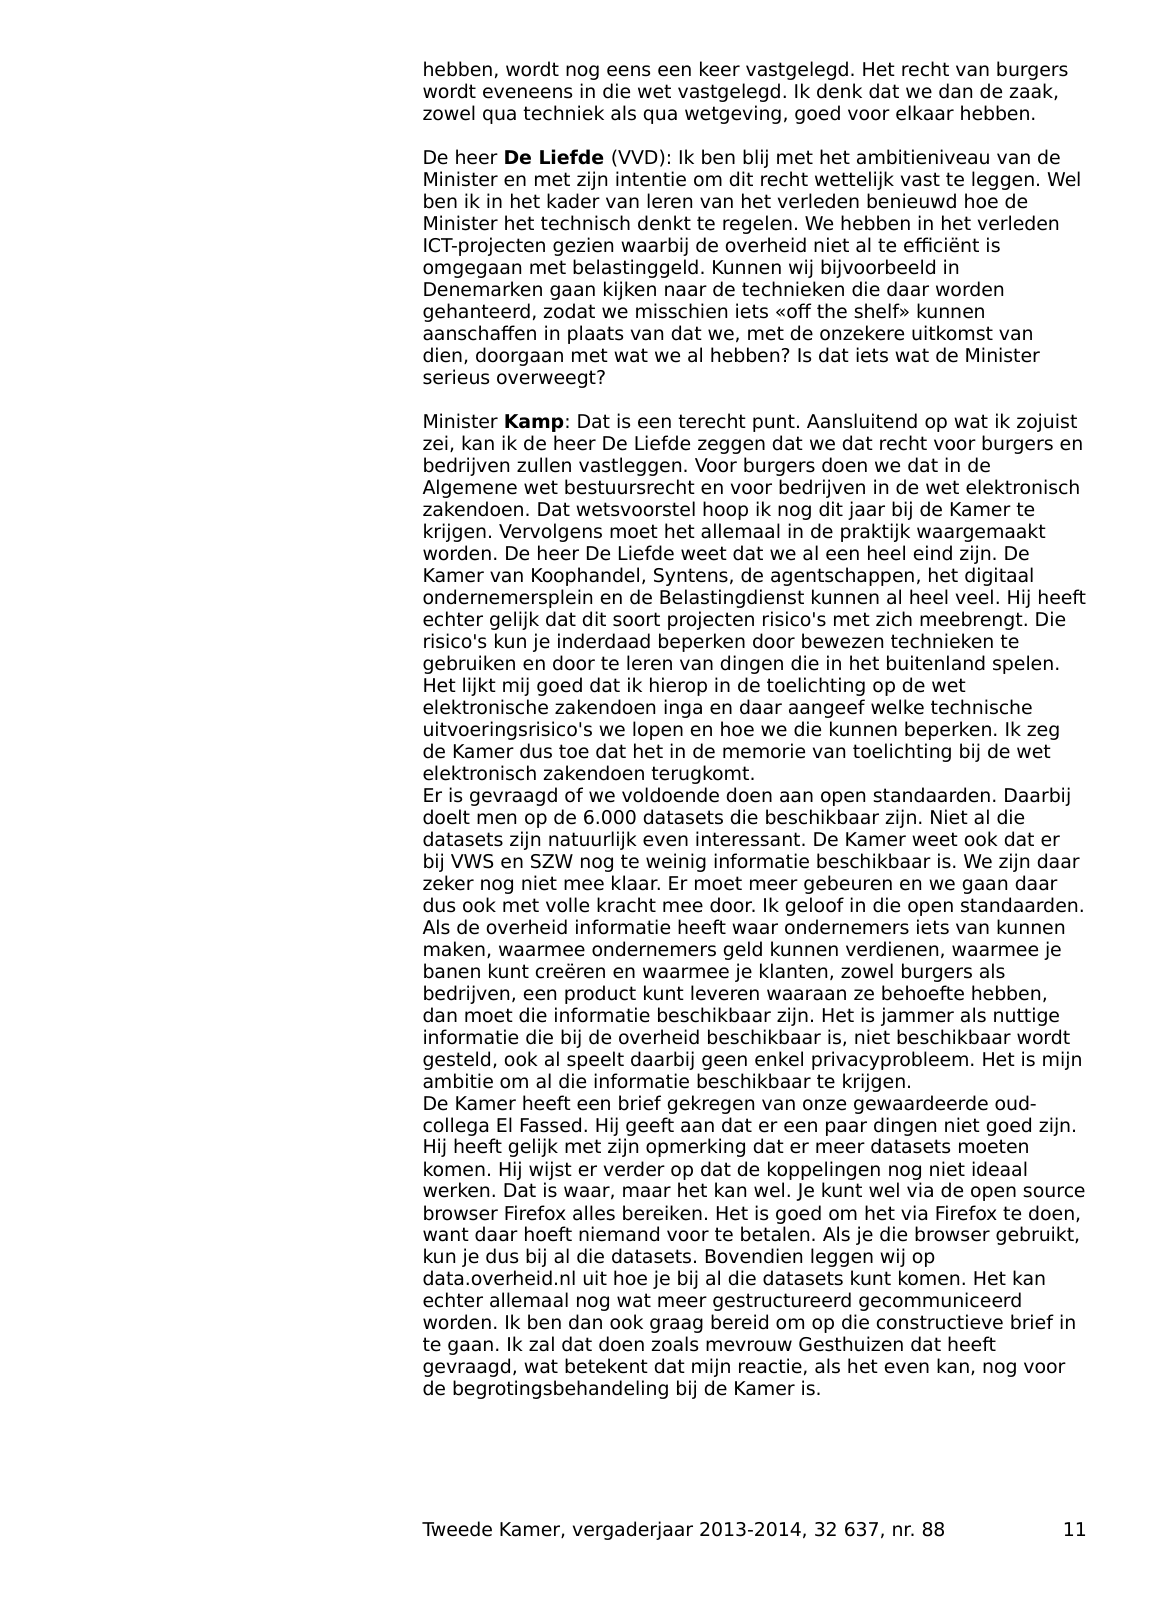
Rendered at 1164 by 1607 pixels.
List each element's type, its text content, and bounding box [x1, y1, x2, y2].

text Er is gevraagd of we voldoende doen aan open standaarden. Daarbij doelt men op de 6.000 datasets die beschikbaar zijn. Niet al die datasets zijn natuurlijk even interessant. De Kamer weet ook dat er bij VWS en SZW nog te weinig informatie beschikbaar is. We zijn daar zeker nog niet mee klaar. Er moet meer gebeuren en we gaan daar dus ook met volle kracht mee door. Ik geloof in die open standaarden. Als de overheid informatie heeft waar ondernemers iets van kunnen maken, waarmee ondernemers geld kunnen verdienen, waarmee je banen kunt creëren en waarmee je klanten, zowel burgers als bedrijven, een product kunt leveren waaraan ze behoefte hebben, dan moet die informatie beschikbaar zijn. Het is jammer als nuttige informatie die bij de overheid beschikbaar is, niet beschikbaar wordt gesteld, ook al speelt daarbij geen enkel privacyprobleem. Het is mijn ambitie om al die informatie beschikbaar te krijgen. [422, 785, 1087, 1092]
text hebben, wordt nog eens een keer vastgelegd. Het recht van burgers wordt eveneens in die wet vastgelegd. Ik denk dat we dan de zaak, zowel qua techniek als qua wetgeving, goed voor elkaar hebben. [422, 59, 1087, 125]
text De heer De Liefde (VVD): Ik ben blij met het ambitieniveau van de Minister en met zijn intentie om dit recht wettelijk vast te leggen. Wel ben ik in het kader van leren van het verleden benieuwd hoe de Minister het technisch denkt te regelen. We hebben in het verleden ICT-projecten gezien waarbij de overheid niet al te efficiënt is omgegaan met belastinggeld. Kunnen wij bijvoorbeeld in Denemarken gaan kijken naar de technieken die daar worden gehanteerd, zodat we misschien iets «off the shelf» kunnen aanschaffen in plaats van dat we, met de onzekere uitkomst van dien, doorgaan met wat we al hebben? Is dat iets wat de Minister serieus overweegt? [422, 147, 1087, 389]
text Minister Kamp: Dat is een terecht punt. Aansluitend op wat ik zojuist zei, kan ik de heer De Liefde zeggen dat we dat recht voor burgers en bedrijven zullen vastleggen. Voor burgers doen we dat in de Algemene wet bestuursrecht en voor bedrijven in de wet elektronisch zakendoen. Dat wetsvoorstel hoop ik nog dit jaar bij de Kamer te krijgen. Vervolgens moet het allemaal in de praktijk waargemaakt worden. De heer De Liefde weet dat we al een heel eind zijn. De Kamer van Koophandel, Syntens, de agentschappen, het digitaal ondernemersplein en de Belastingdienst kunnen al heel veel. Hij heeft echter gelijk dat dit soort projecten risico's met zich meebrengt. Die risico's kun je inderdaad beperken door bewezen technieken te gebruiken en door te leren van dingen die in het buitenland spelen. Het lijkt mij goed dat ik hierop in de toelichting op de wet elektronische zakendoen inga en daar aangeef welke technische uitvoeringsrisico's we lopen en hoe we die kunnen beperken. Ik zeg de Kamer dus toe dat het in de memorie van toelichting bij de wet elektronisch zakendoen terugkomt. [422, 411, 1087, 785]
text De Kamer heeft een brief gekregen van onze gewaardeerde oud-collega El Fassed. Hij geeft aan dat er een paar dingen niet goed zijn. Hij heeft gelijk met zijn opmerking dat er meer datasets moeten komen. Hij wijst er verder op dat de koppelingen nog niet ideaal werken. Dat is waar, maar het kan wel. Je kunt wel via de open source browser Firefox alles bereiken. Het is goed om het via Firefox te doen, want daar hoeft niemand voor te betalen. Als je die browser gebruikt, kun je dus bij al die datasets. Bovendien leggen wij op data.overheid.nl uit hoe je bij al die datasets kunt komen. Het kan echter allemaal nog wat meer gestructureerd gecommuniceerd worden. Ik ben dan ook graag bereid om op die constructieve brief in te gaan. Ik zal dat doen zoals mevrouw Gesthuizen dat heeft gevraagd, wat betekent dat mijn reactie, als het even kan, nog voor de begrotingsbehandeling bij de Kamer is. [422, 1092, 1087, 1400]
